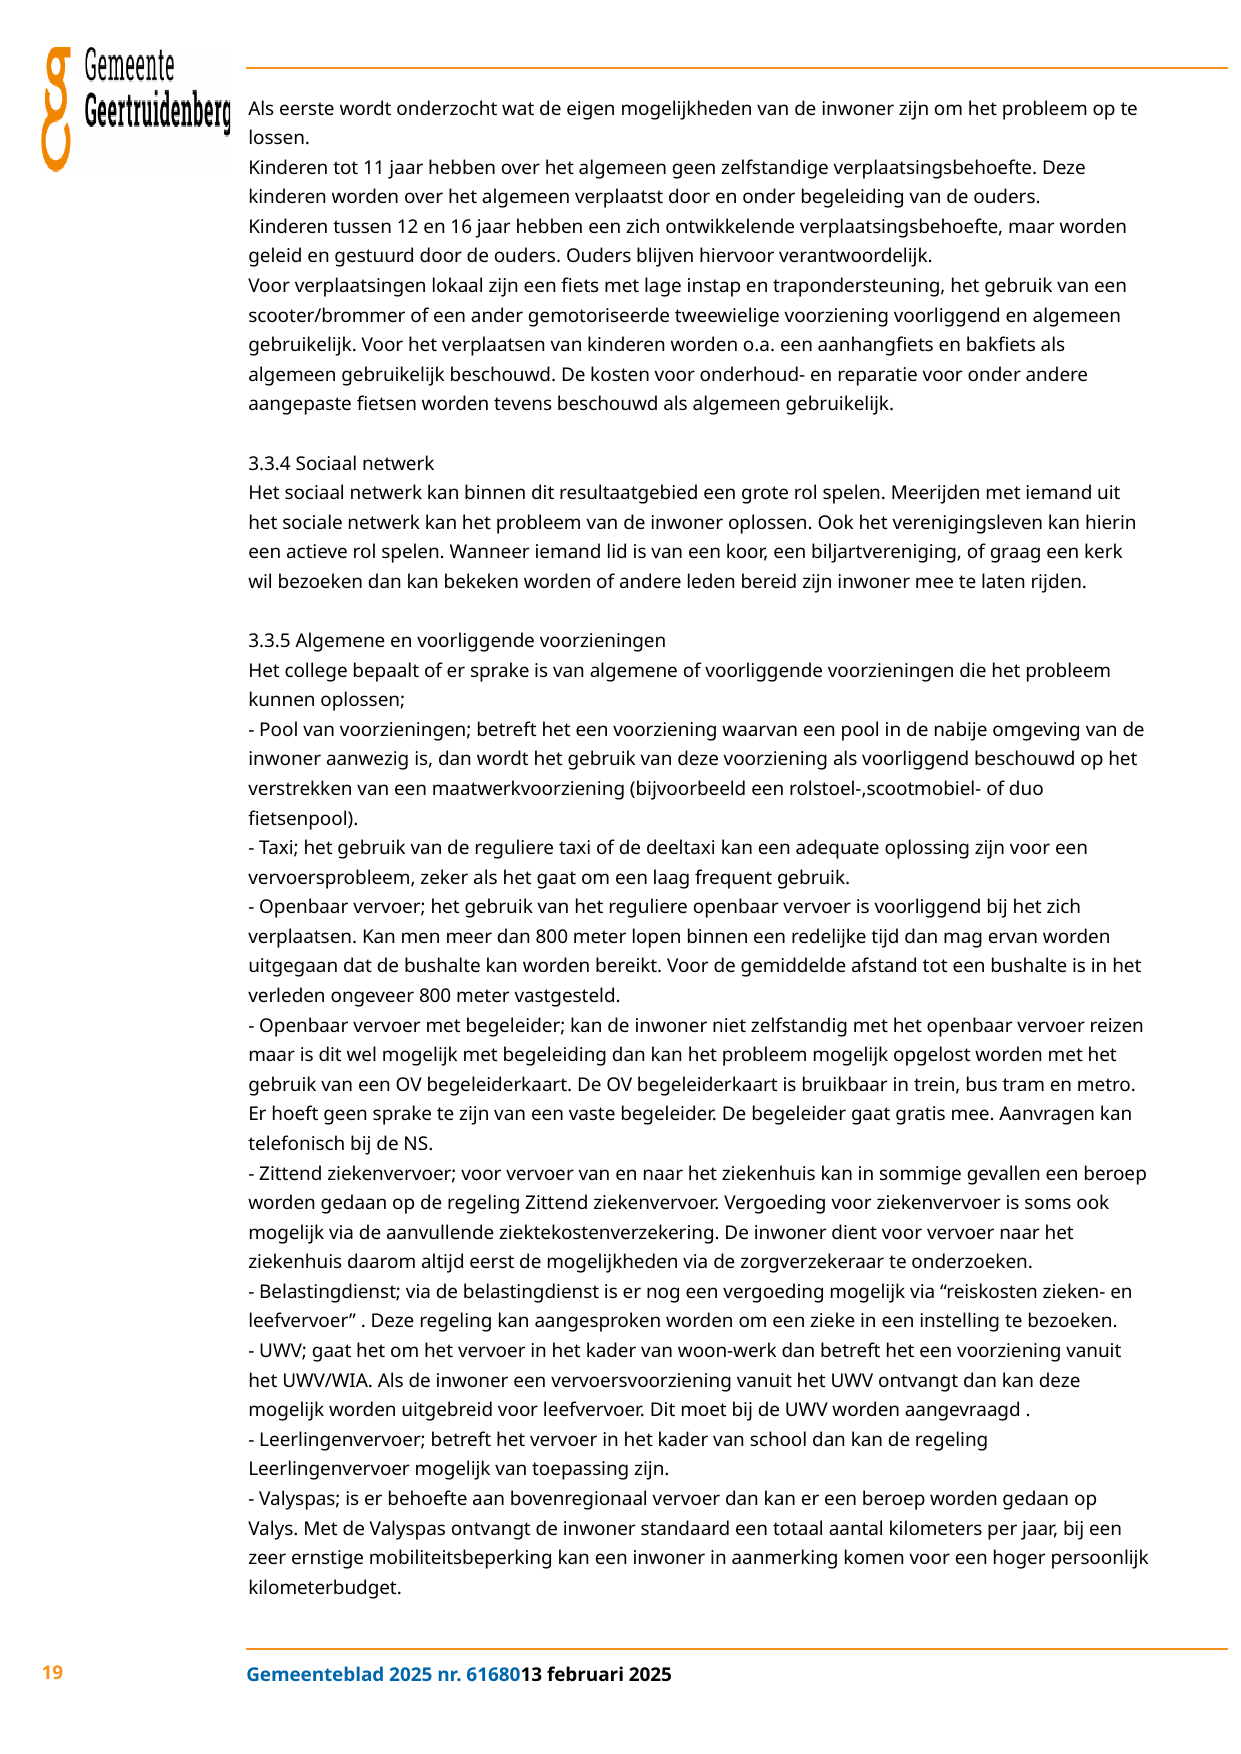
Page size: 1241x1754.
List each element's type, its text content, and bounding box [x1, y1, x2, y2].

text - Taxi; het gebruik van de reguliere taxi of de deeltaxi kan een adequate oplossing zijn voor een vervoersprobleem, zeker als het gaat om een laag frequent gebruik. [248, 834, 1152, 890]
text 3.3.4 Sociaal netwerk [248, 450, 1152, 476]
text - Zittend ziekenvervoer; voor vervoer van en naar het ziekenhuis kan in sommige gevallen een beroep worden gedaan op de regeling Zittend ziekenvervoer. Vergoeding voor ziekenvervoer is soms ook mogelijk via de aanvullende ziektekostenverzekering. De inwoner dient voor vervoer naar het ziekenhuis daarom altijd eerst de mogelijkheden via de zorgverzekeraar te onderzoeken. [248, 1160, 1152, 1274]
text Het sociaal netwerk kan binnen dit resultaatgebied een grote rol spelen. Meerijden met iemand uit het sociale netwerk kan het probleem van de inwoner oplossen. Ook het verenigingsleven kan hierin een actieve rol spelen. Wanneer iemand lid is van een koor, een biljartvereniging, of graag een kerk wil bezoeken dan kan bekeken worden of andere leden bereid zijn inwoner mee te laten rijden. [248, 479, 1152, 594]
text - Leerlingenvervoer; betreft het vervoer in het kader van school dan kan de regeling Leerlingenvervoer mogelijk van toepassing zijn. [248, 1426, 1152, 1481]
text - Openbaar vervoer met begeleider; kan de inwoner niet zelfstandig met het openbaar vervoer reizen maar is dit wel mogelijk met begeleiding dan kan het probleem mogelijk opgelost worden met het gebruik van een OV begeleiderkaart. De OV begeleiderkaart is bruikbaar in trein, bus tram en metro. Er hoeft geen sprake te zijn van een vaste begeleider. De begeleider gaat gratis mee. Aanvragen kan telefonisch bij de NS. [248, 1012, 1152, 1156]
text 3.3.5 Algemene en voorliggende voorzieningen [248, 627, 1152, 653]
text Kinderen tussen 12 en 16 jaar hebben een zich ontwikkelende verplaatsingsbehoefte, maar worden geleid en gestuurd door de ouders. Ouders blijven hiervoor verantwoordelijk. [248, 213, 1152, 268]
text Het college bepaalt of er sprake is van algemene of voorliggende voorzieningen die het probleem kunnen oplossen; [248, 657, 1152, 712]
text - Pool van voorzieningen; betreft het een voorziening waarvan een pool in de nabije omgeving van de inwoner aanwezig is, dan wordt het gebruik van deze voorziening als voorliggend beschouwd op het verstrekken van een maatwerkvoorziening (bijvoorbeeld een rolstoel-,scootmobiel- of duo fietsenpool). [248, 716, 1152, 831]
text - Belastingdienst; via de belastingdienst is er nog een vergoeding mogelijk via “reiskosten zieken- en leefvervoer” . Deze regeling kan aangesproken worden om een zieke in een instelling te bezoeken. [248, 1278, 1152, 1333]
text - Valyspas; is er behoefte aan bovenregionaal vervoer dan kan er een beroep worden gedaan op Valys. Met de Valyspas ontvangt de inwoner standaard een totaal aantal kilometers per jaar, bij een zeer ernstige mobiliteitsbeperking kan een inwoner in aanmerking komen voor een hoger persoonlijk kilometerbudget. [248, 1485, 1152, 1600]
text Kinderen tot 11 jaar hebben over het algemeen geen zelfstandige verplaatsingsbehoefte. Deze kinderen worden over het algemeen verplaatst door en onder begeleiding van de ouders. [248, 154, 1152, 209]
text Als eerste wordt onderzocht wat de eigen mogelijkheden van de inwoner zijn om het probleem op te lossen. [248, 95, 1152, 150]
text Voor verplaatsingen lokaal zijn een fiets met lage instap en trapondersteuning, het gebruik van een scooter/brommer of een ander gemotoriseerde tweewielige voorziening voorliggend en algemeen gebruikelijk. Voor het verplaatsen van kinderen worden o.a. een aanhangfiets en bakfiets als algemeen gebruikelijk beschouwd. De kosten voor onderhoud- en reparatie voor onder andere aangepaste fietsen worden tevens beschouwd als algemeen gebruikelijk. [248, 272, 1152, 416]
text - Openbaar vervoer; het gebruik van het reguliere openbaar vervoer is voorliggend bij het zich verplaatsen. Kan men meer dan 800 meter lopen binnen een redelijke tijd dan mag ervan worden uitgegaan dat de bushalte kan worden bereikt. Voor de gemiddelde afstand tot een bushalte is in het verleden ongeveer 800 meter vastgesteld. [248, 893, 1152, 1008]
picture [41, 47, 231, 172]
text - UWV; gaat het om het vervoer in het kader van woon-werk dan betreft het een voorziening vanuit het UWV/WIA. Als de inwoner een vervoersvoorziening vanuit het UWV ontvangt dan kan deze mogelijk worden uitgebreid voor leefvervoer. Dit moet bij de UWV worden aangevraagd . [248, 1337, 1152, 1422]
